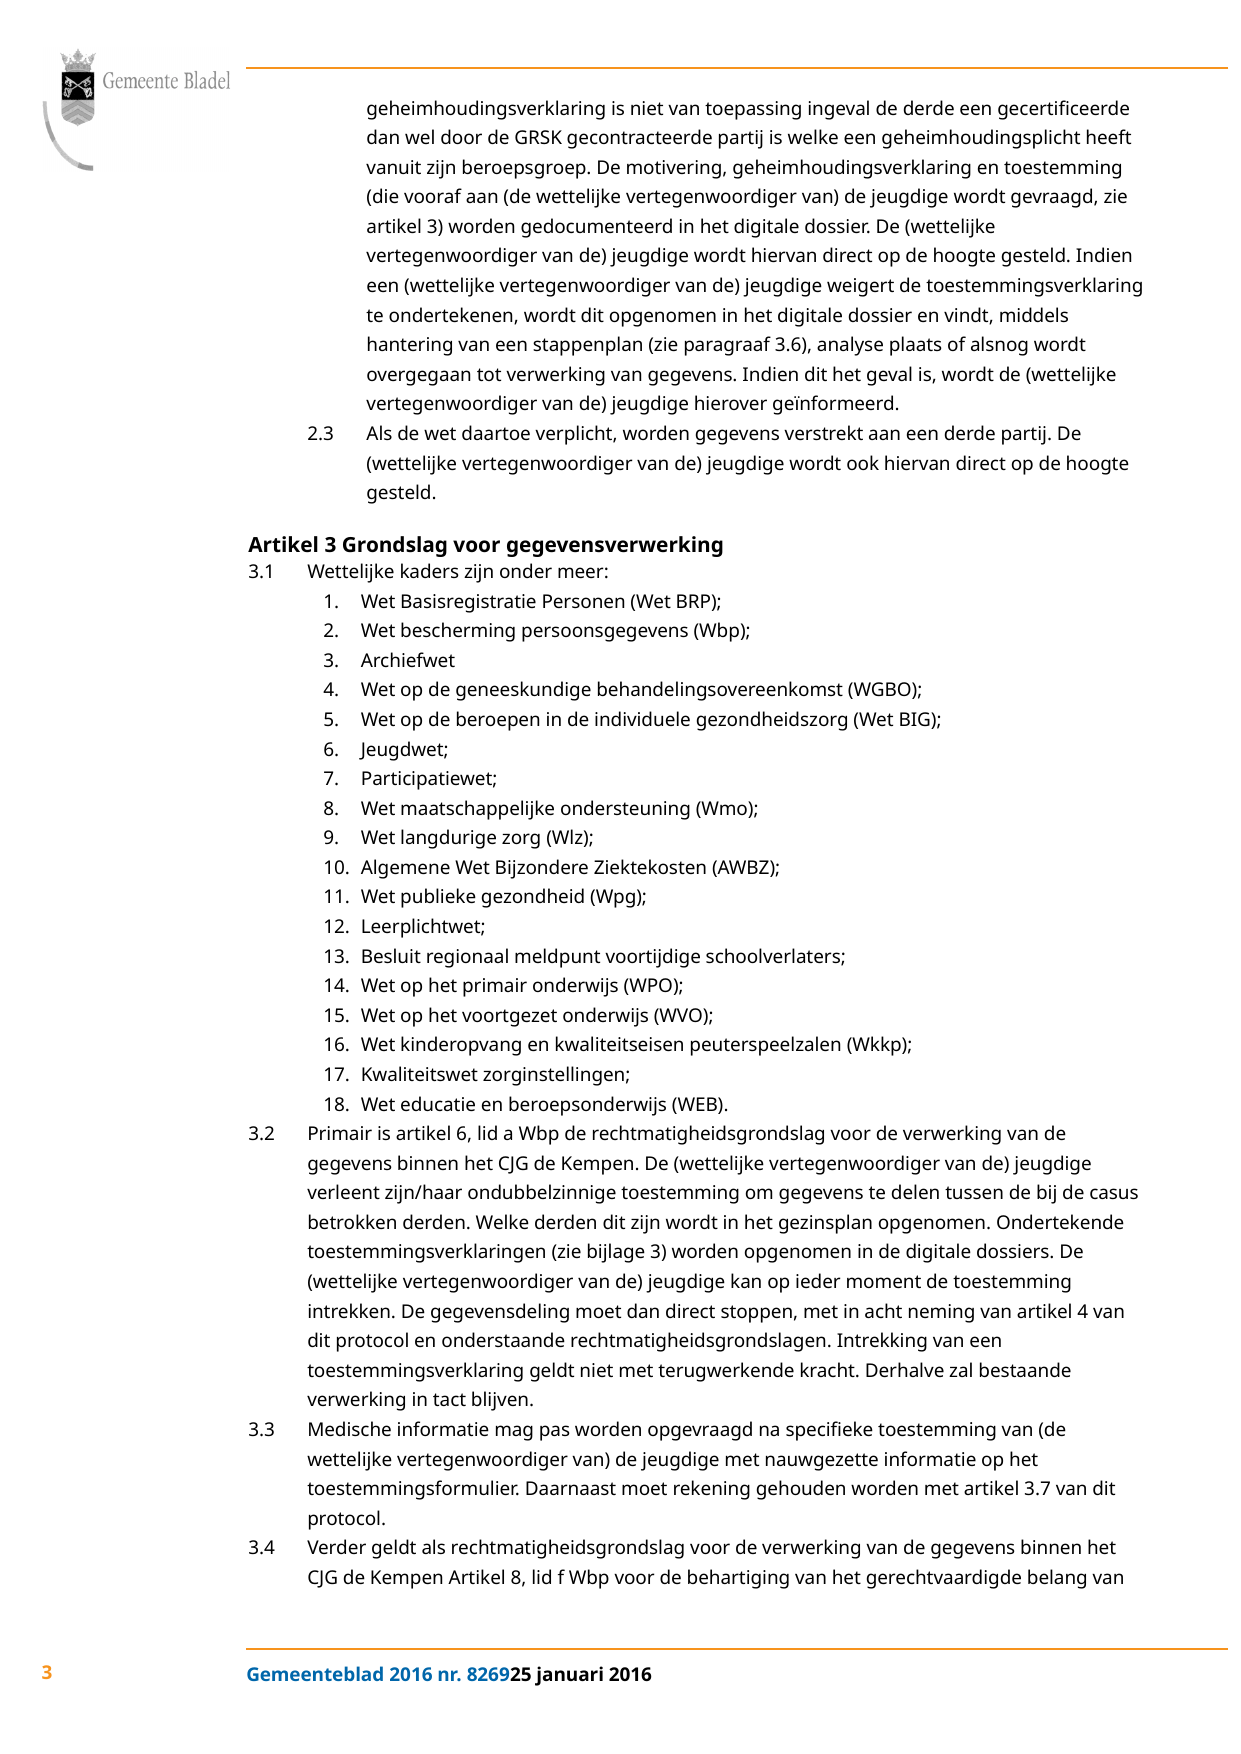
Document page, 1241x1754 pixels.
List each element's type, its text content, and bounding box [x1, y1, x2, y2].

list Besluit regionaal meldpunt voortijdige schoolverlaters; [323, 943, 1152, 968]
list Wet maatschappelijke ondersteuning (Wmo); [323, 795, 1152, 821]
list Als de wet daartoe verplicht, worden gegevens verstrekt aan een derde partij. De (wettelijke vertegenwoordiger van de) jeugdige wordt ook hiervan direct op de hoogte gesteld. [307, 420, 1152, 505]
list Wet educatie en beroepsonderwijs (WEB). [323, 1091, 1152, 1116]
picture [41, 47, 231, 172]
text Artikel 3 Grondslag voor gegevensverwerking [248, 530, 1152, 558]
list geheimhoudingsverklaring is niet van toepassing ingeval de derde een gecertificeerde dan wel door de GRSK gecontracteerde partij is welke een geheimhoudingsplicht heeft vanuit zijn beroepsgroep. De motivering, geheimhoudingsverklaring en toestemming (die vooraf aan (de wettelijke vertegenwoordiger van) de jeugdige wordt gevraagd, zie artikel 3) worden gedocumenteerd in het digitale dossier. De (wettelijke vertegenwoordiger van de) jeugdige wordt hiervan direct op de hoogte gesteld. Indien een (wettelijke vertegenwoordiger van de) jeugdige weigert de toestemmingsverklaring te ondertekenen, wordt dit opgenomen in het digitale dossier en vindt, middels hantering van een stappenplan (zie paragraaf 3.6), analyse plaats of alsnog wordt overgegaan tot verwerking van gegevens. Indien dit het geval is, wordt de (wettelijke vertegenwoordiger van de) jeugdige hierover geïnformeerd. [307, 95, 1152, 416]
list Wet op het primair onderwijs (WPO); [323, 972, 1152, 998]
list Wet langdurige zorg (Wlz); [323, 824, 1152, 850]
list Wet Basisregistratie Personen (Wet BRP); [323, 588, 1152, 613]
list Jeugdwet; [323, 736, 1152, 761]
list Primair is artikel 6, lid a Wbp de rechtmatigheidsgrondslag voor de verwerking van de gegevens binnen het CJG de Kempen. De (wettelijke vertegenwoordiger van de) jeugdige verleent zijn/haar ondubbelzinnige toestemming om gegevens te delen tussen de bij de casus betrokken derden. Welke derden dit zijn wordt in het gezinsplan opgenomen. Ondertekende toestemmingsverklaringen (zie bijlage 3) worden opgenomen in de digitale dossiers. De (wettelijke vertegenwoordiger van de) jeugdige kan op ieder moment de toestemming intrekken. De gegevensdeling moet dan direct stoppen, met in acht neming van artikel 4 van dit protocol en onderstaande rechtmatigheidsgrondslagen. Intrekking van een toestemmingsverklaring geldt niet met terugwerkende kracht. Derhalve zal bestaande verwerking in tact blijven. [248, 1120, 1152, 1412]
list Wet op de geneeskundige behandelingsovereenkomst (WGBO); [323, 677, 1152, 702]
list Wet op het voortgezet onderwijs (WVO); [323, 1002, 1152, 1028]
list Participatiewet; [323, 765, 1152, 791]
list Wet kinderopvang en kwaliteitseisen peuterspeelzalen (Wkkp); [323, 1032, 1152, 1057]
list Medische informatie mag pas worden opgevraagd na specifieke toestemming van (de wettelijke vertegenwoordiger van) de jeugdige met nauwgezette informatie op het toestemmingsformulier. Daarnaast moet rekening gehouden worden met artikel 3.7 van dit protocol. [248, 1416, 1152, 1531]
list Wet bescherming persoonsgegevens (Wbp); [323, 617, 1152, 643]
list Algemene Wet Bijzondere Ziektekosten (AWBZ); [323, 854, 1152, 880]
list Archiefwet [323, 647, 1152, 673]
list Kwaliteitswet zorginstellingen; [323, 1061, 1152, 1087]
list Wettelijke kaders zijn onder meer: [248, 558, 1152, 584]
list Wet publieke gezondheid (Wpg); [323, 884, 1152, 909]
list Leerplichtwet; [323, 913, 1152, 939]
list Wet op de beroepen in de individuele gezondheidszorg (Wet BIG); [323, 706, 1152, 732]
list Verder geldt als rechtmatigheidsgrondslag voor de verwerking van de gegevens binnen het CJG de Kempen Artikel 8, lid f Wbp voor de behartiging van het gerechtvaardigde belang van [248, 1534, 1152, 1590]
